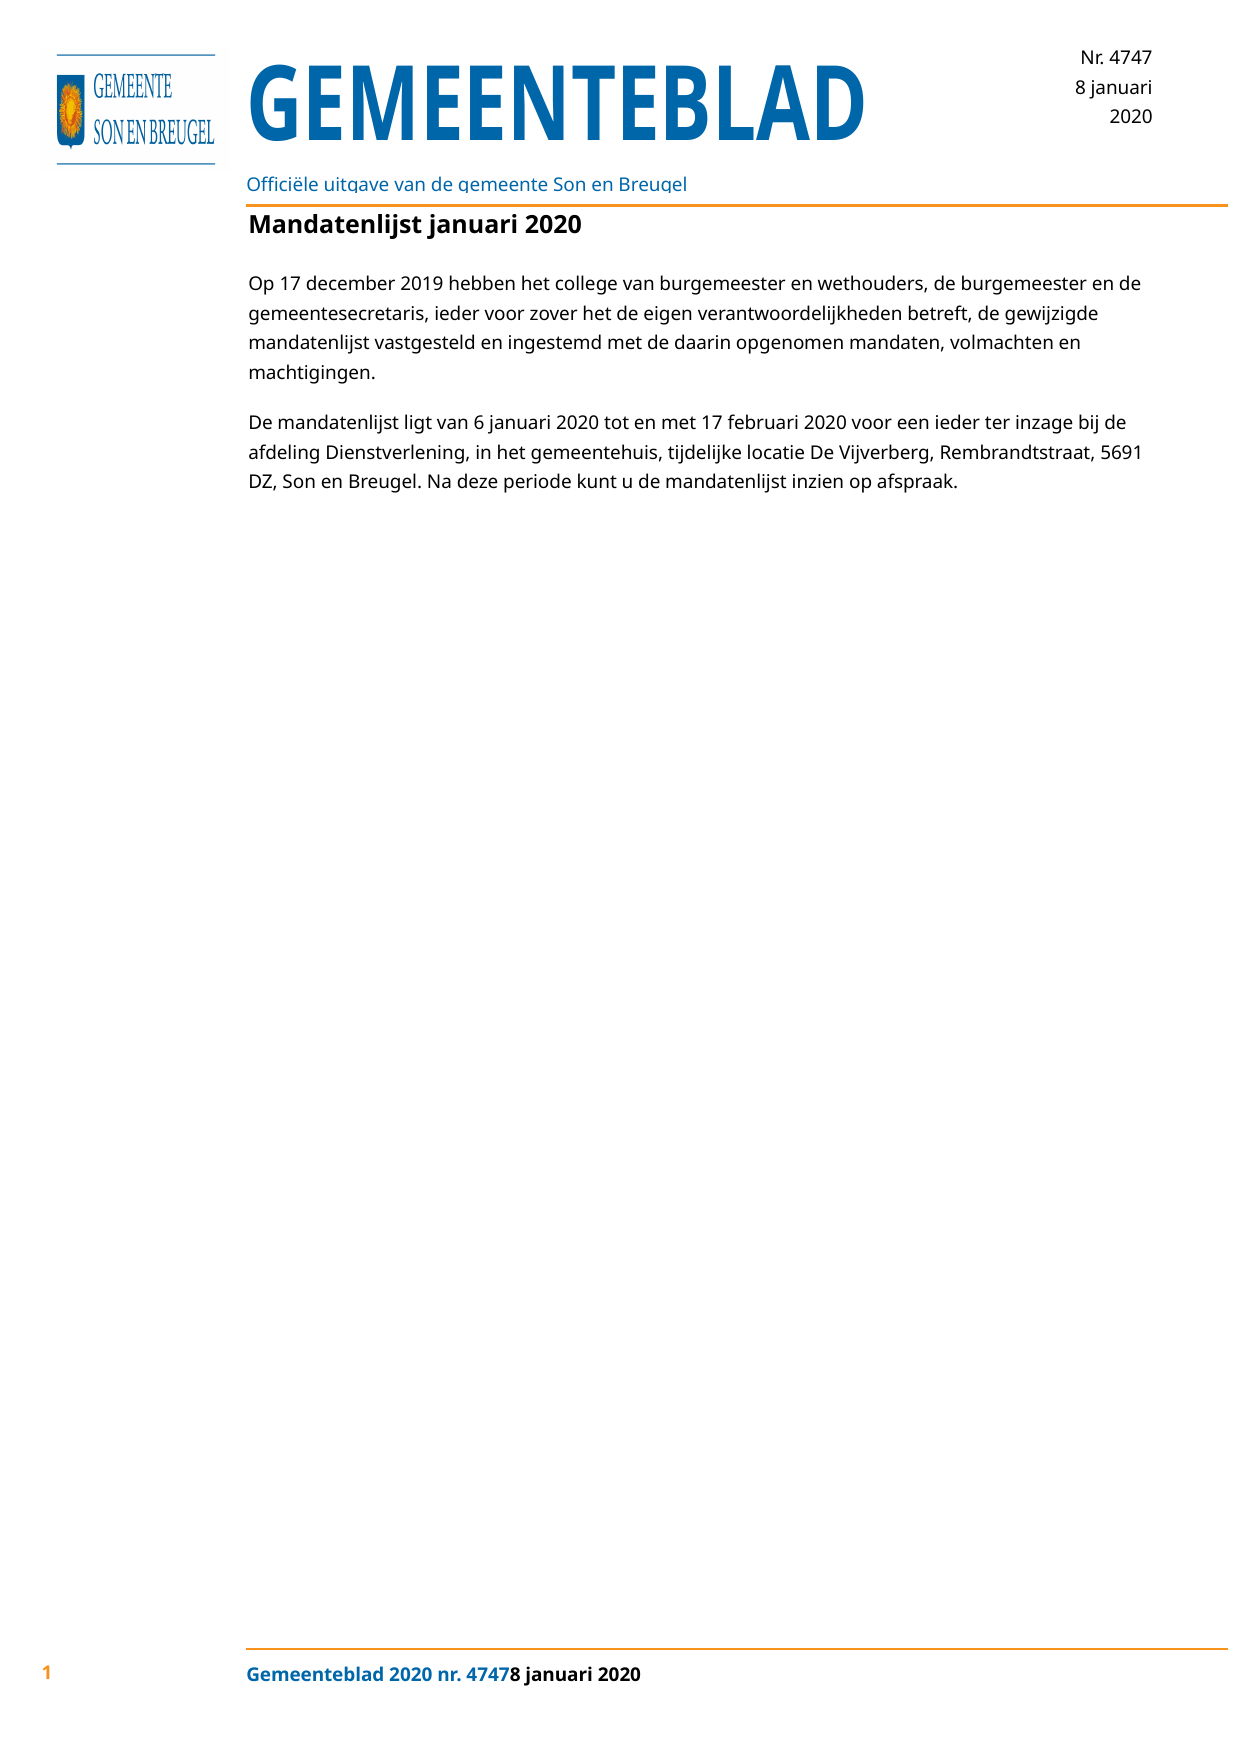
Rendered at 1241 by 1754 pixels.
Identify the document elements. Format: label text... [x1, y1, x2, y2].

text Op 17 december 2019 hebben het college van burgemeester en wethouders, de burgemeester en de gemeentesecretaris, ieder voor zover het de eigen verantwoordelijkheden betreft, de gewijzigde mandatenlijst vastgesteld en ingestemd met de daarin opgenomen mandaten, volmachten en machtigingen. [248, 270, 1152, 385]
picture [41, 47, 231, 172]
text Mandatenlijst januari 2020 [248, 207, 1152, 241]
text De mandatenlijst ligt van 6 januari 2020 tot en met 17 februari 2020 voor een ieder ter inzage bij de afdeling Dienstverlening, in het gemeentehuis, tijdelijke locatie De Vijverberg, Rembrandtstraat, 5691 DZ, Son en Breugel. Na deze periode kunt u de mandatenlijst inzien op afspraak. [248, 409, 1152, 494]
